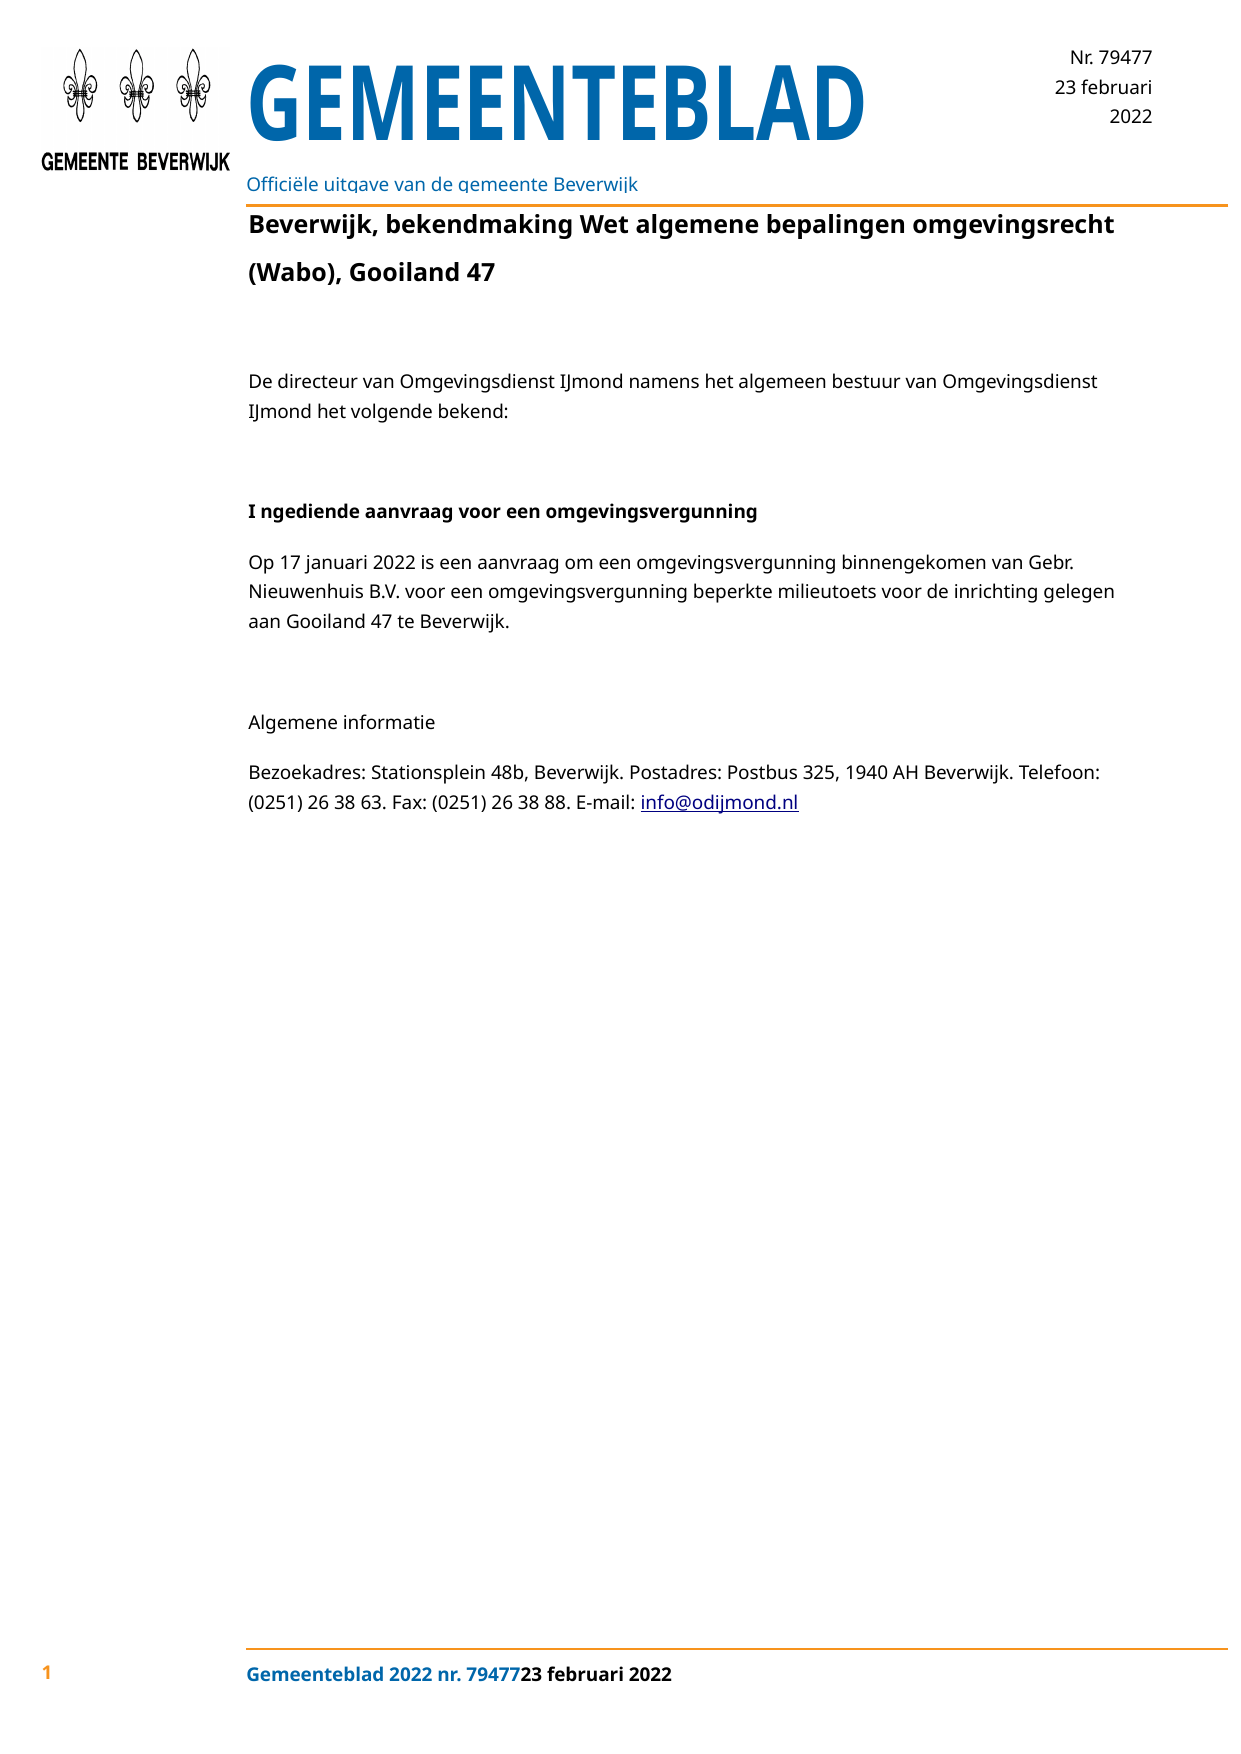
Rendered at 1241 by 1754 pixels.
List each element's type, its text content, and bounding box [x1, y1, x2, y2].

text De directeur van Omgevingsdienst IJmond namens het algemeen bestuur van Omgevingsdienst IJmond het volgende bekend: [248, 368, 1152, 424]
picture [41, 47, 231, 172]
text Bezoekadres: Stationsplein 48b, Beverwijk. Postadres: Postbus 325, 1940 AH Beverwijk. Telefoon: (0251) 26 38 63. Fax: (0251) 26 38 88. E-mail: info@odijmond.nl [248, 759, 1152, 815]
text Beverwijk, bekendmaking Wet algemene bepalingen omgevingsrecht (Wabo), Gooiland 47 [248, 207, 1152, 288]
text I ngediende aanvraag voor een omgevingsvergunning [248, 499, 1152, 524]
text Op 17 januari 2022 is een aanvraag om een omgevingsvergunning binnengekomen van Gebr. Nieuwenhuis B.V. voor een omgevingsvergunning beperkte milieutoets voor de inrichting gelegen aan Gooiland 47 te Beverwijk. [248, 549, 1152, 634]
text Algemene informatie [248, 709, 1152, 735]
